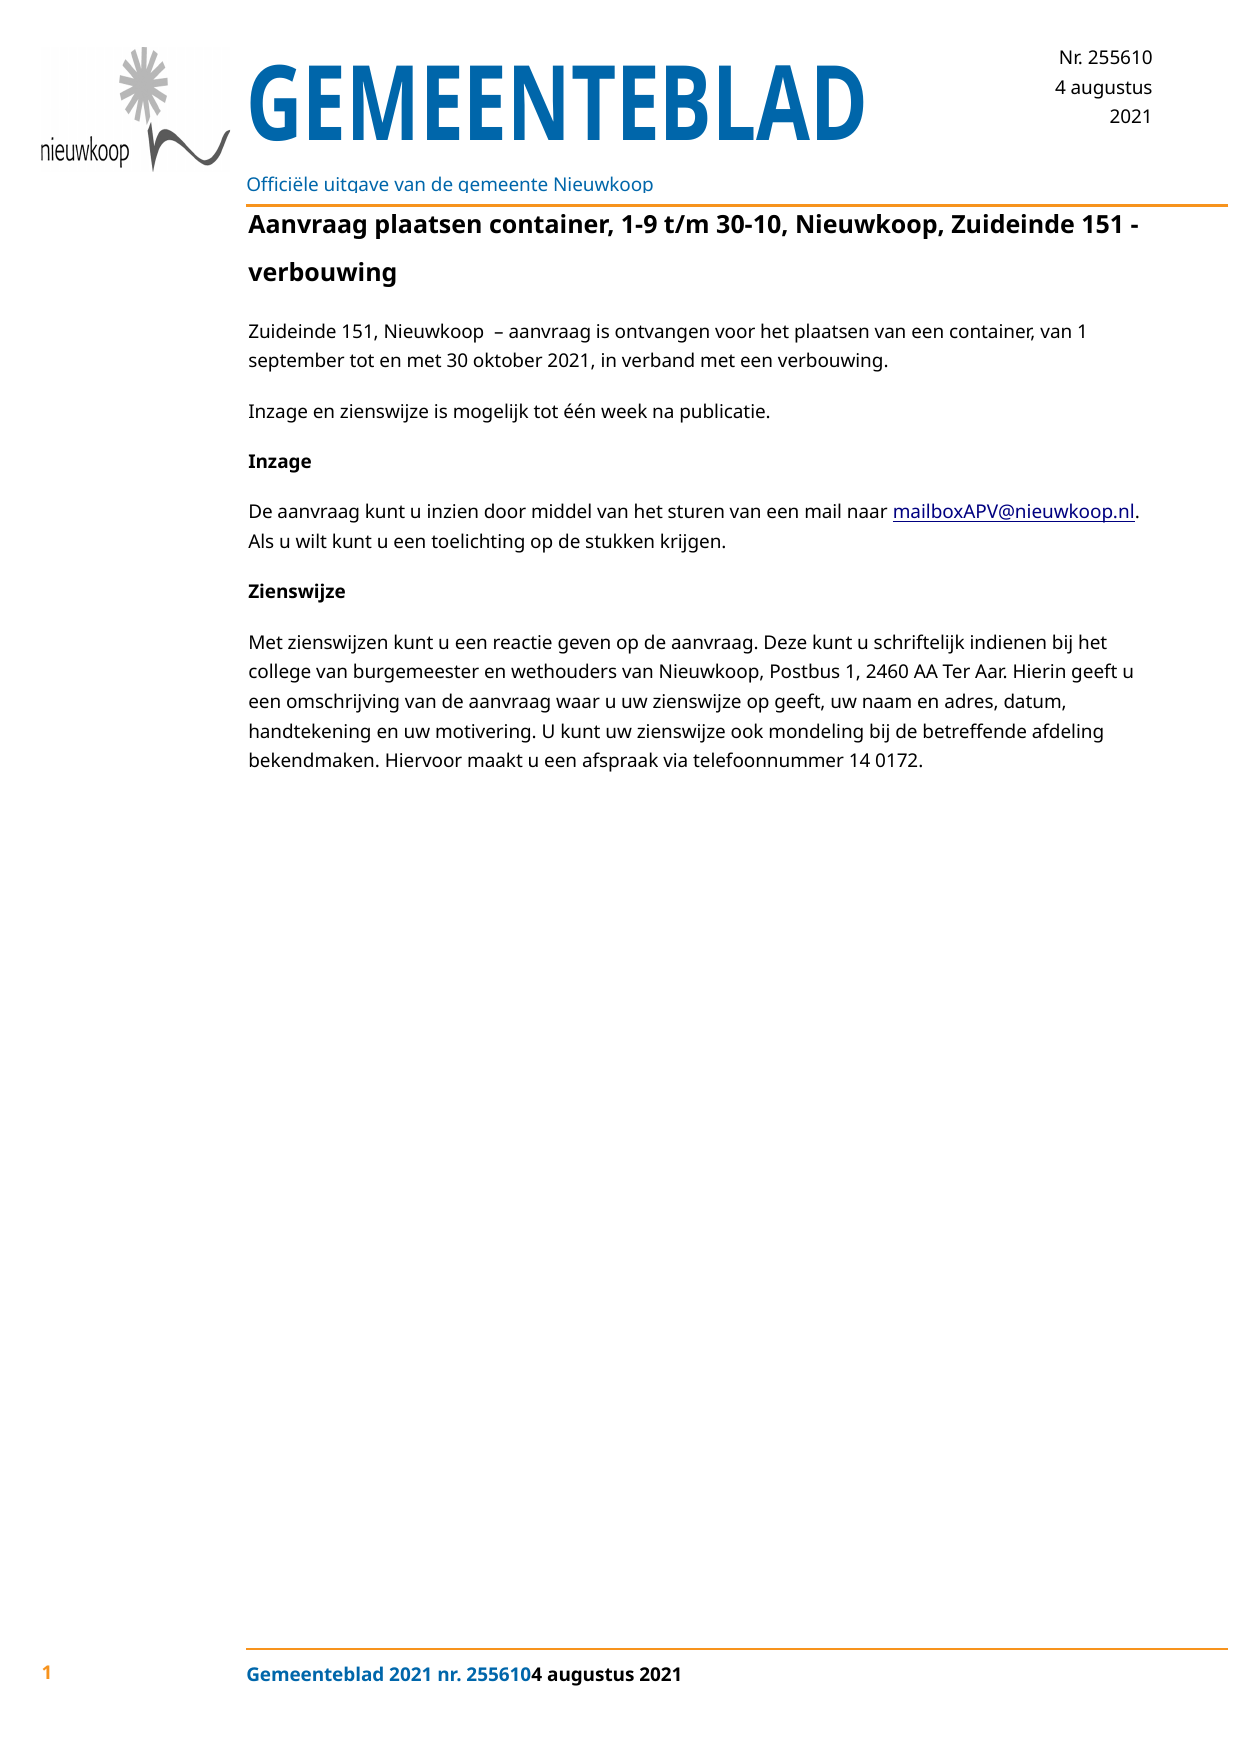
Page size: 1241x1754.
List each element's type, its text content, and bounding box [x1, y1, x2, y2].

picture [41, 47, 231, 172]
text Aanvraag plaatsen container, 1-9 t/m 30-10, Nieuwkoop, Zuideinde 151 - verbouwing [248, 207, 1152, 288]
text Inzage [248, 448, 1152, 474]
text Inzage en zienswijze is mogelijk tot één week na publicatie. [248, 398, 1152, 424]
text De aanvraag kunt u inzien door middel van het sturen van een mail naar mailboxAPV@nieuwkoop.nl. Als u wilt kunt u een toelichting op de stukken krijgen. [248, 499, 1152, 554]
text Zuideinde 151, Nieuwkoop – aanvraag is ontvangen voor het plaatsen van een container, van 1 september tot en met 30 oktober 2021, in verband met een verbouwing. [248, 318, 1152, 373]
text Zienswijze [248, 579, 1152, 604]
text Met zienswijzen kunt u een reactie geven op de aanvraag. Deze kunt u schriftelijk indienen bij het college van burgemeester en wethouders van Nieuwkoop, Postbus 1, 2460 AA Ter Aar. Hierin geeft u een omschrijving van de aanvraag waar u uw zienswijze op geeft, uw naam en adres, datum, handtekening en uw motivering. U kunt uw zienswijze ook mondeling bij de betreffende afdeling bekendmaken. Hiervoor maakt u een afspraak via telefoonnummer 14 0172. [248, 629, 1152, 773]
